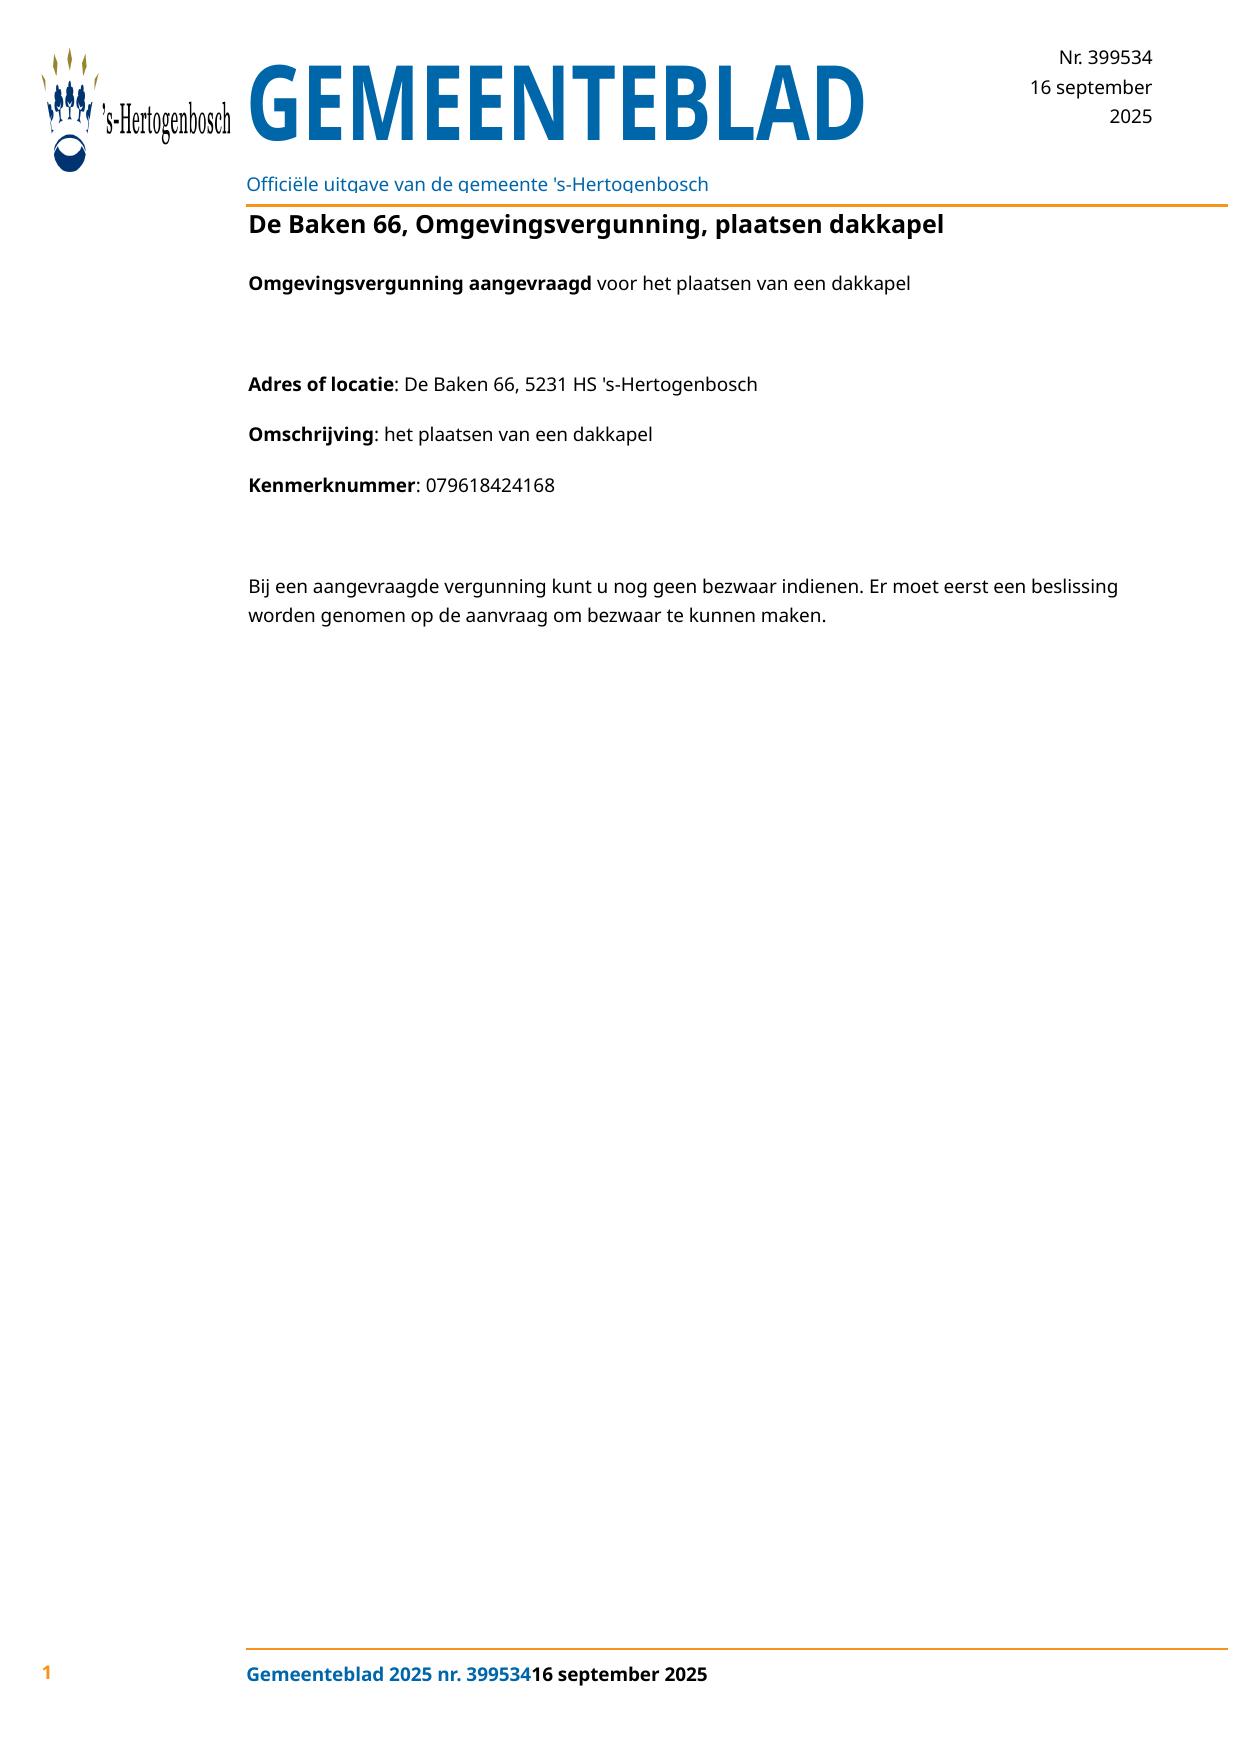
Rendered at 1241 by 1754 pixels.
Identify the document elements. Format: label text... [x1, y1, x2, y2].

text Bij een aangevraagde vergunning kunt u nog geen bezwaar indienen. Er moet eerst een beslissing worden genomen op de aanvraag om bezwaar te kunnen maken. [248, 573, 1152, 628]
picture [41, 47, 231, 172]
text Omschrijving: het plaatsen van een dakkapel [248, 422, 1152, 447]
text Omgevingsvergunning aangevraagd voor het plaatsen van een dakkapel [248, 270, 1152, 296]
text De Baken 66, Omgevingsvergunning, plaatsen dakkapel [248, 207, 1152, 241]
text Kenmerknummer: 079618424168 [248, 472, 1152, 498]
text Adres of locatie: De Baken 66, 5231 HS 's-Hertogenbosch [248, 371, 1152, 397]
